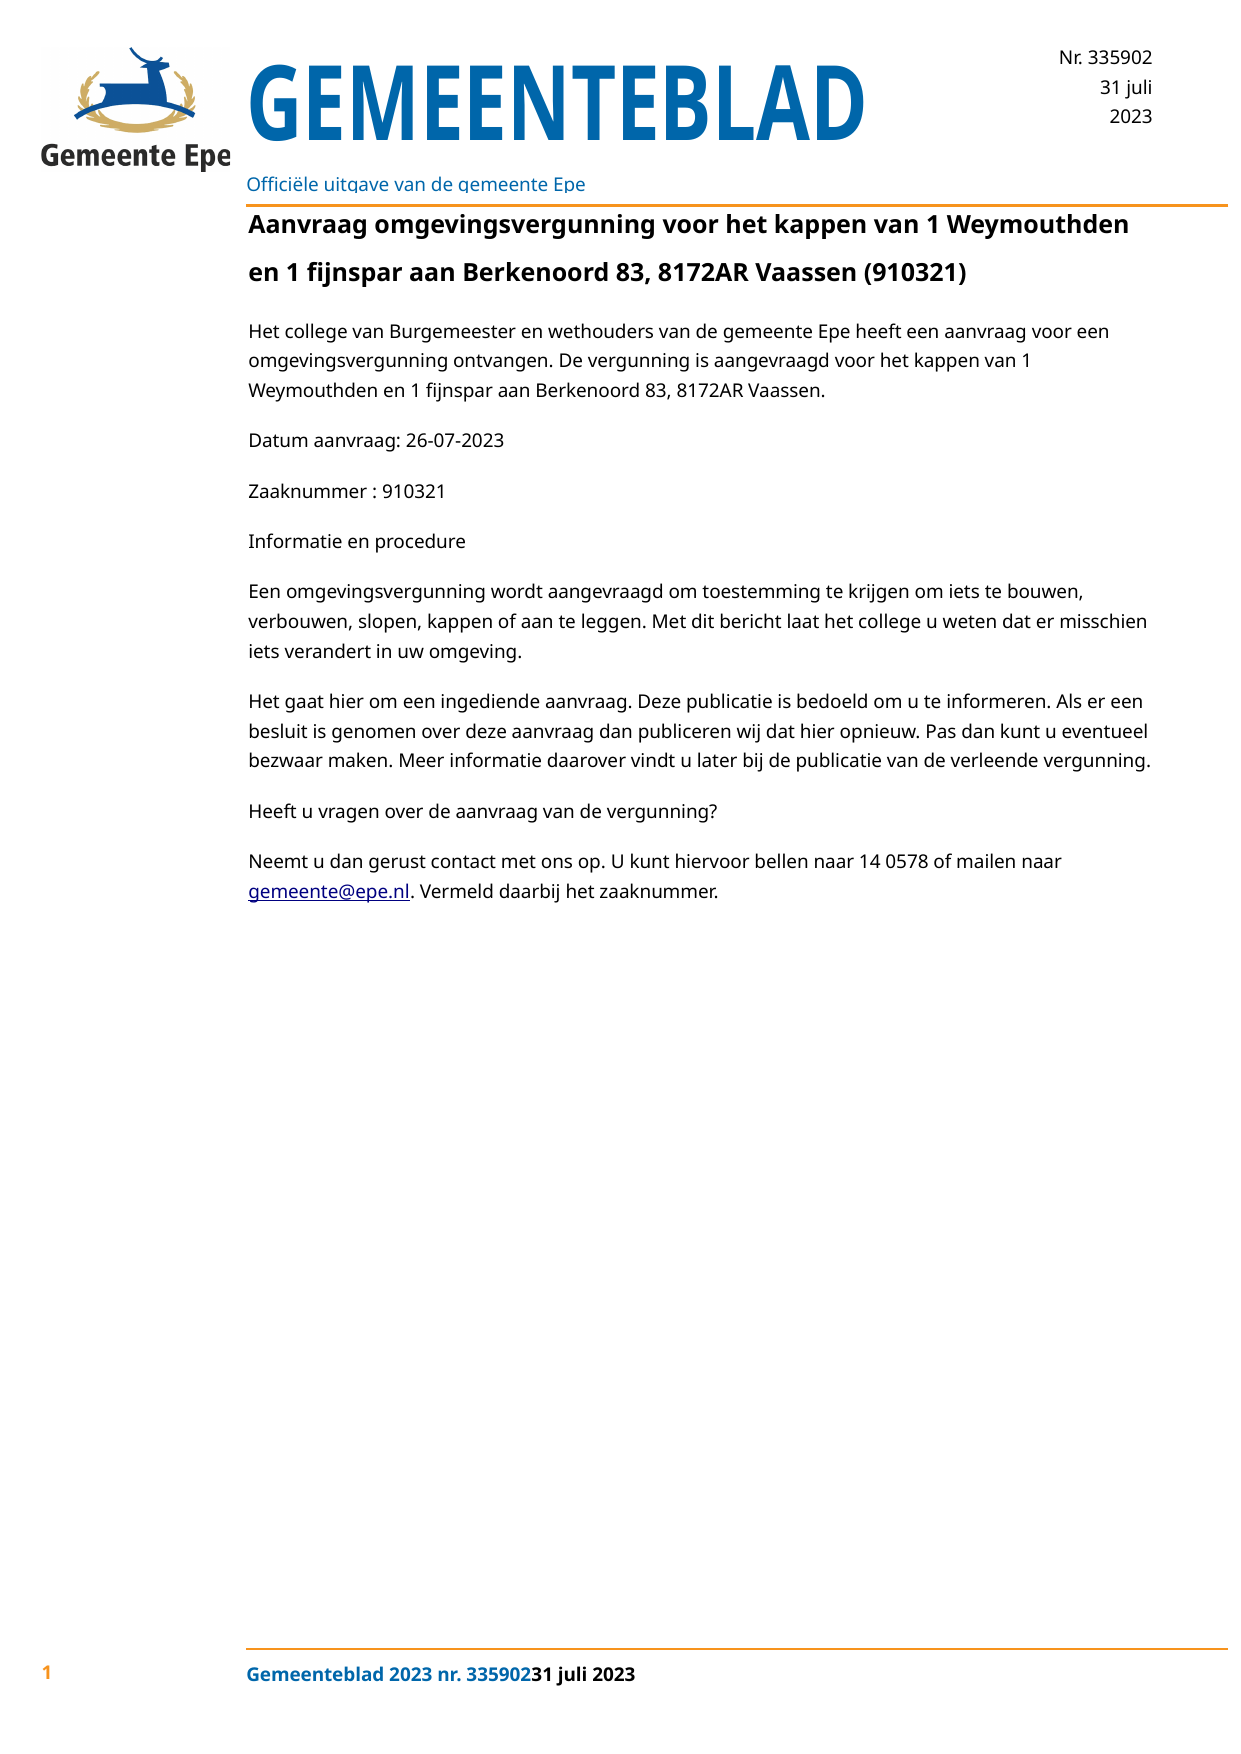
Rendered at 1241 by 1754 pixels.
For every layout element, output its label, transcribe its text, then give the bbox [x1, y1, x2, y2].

text Heeft u vragen over de aanvraag van de vergunning? [248, 798, 1152, 824]
text Het gaat hier om een ingediende aanvraag. Deze publicatie is bedoeld om u te informeren. Als er een besluit is genomen over deze aanvraag dan publiceren wij dat hier opnieuw. Pas dan kunt u eventueel bezwaar maken. Meer informatie daarover vindt u later bij de publicatie van de verleende vergunning. [248, 688, 1152, 773]
text Het college van Burgemeester en wethouders van de gemeente Epe heeft een aanvraag voor een omgevingsvergunning ontvangen. De vergunning is aangevraagd voor het kappen van 1 Weymouthden en 1 fijnspar aan Berkenoord 83, 8172AR Vaassen. [248, 318, 1152, 403]
text Neemt u dan gerust contact met ons op. U kunt hiervoor bellen naar 14 0578 of mailen naar gemeente@epe.nl. Vermeld daarbij het zaaknummer. [248, 848, 1152, 904]
picture [41, 47, 231, 172]
text Aanvraag omgevingsvergunning voor het kappen van 1 Weymouthden en 1 fijnspar aan Berkenoord 83, 8172AR Vaassen (910321) [248, 207, 1152, 288]
text Informatie en procedure [248, 528, 1152, 554]
text Zaaknummer : 910321 [248, 478, 1152, 504]
text Een omgevingsvergunning wordt aangevraagd om toestemming te krijgen om iets te bouwen, verbouwen, slopen, kappen of aan te leggen. Met dit bericht laat het college u weten dat er misschien iets verandert in uw omgeving. [248, 579, 1152, 664]
text Datum aanvraag: 26-07-2023 [248, 427, 1152, 453]
